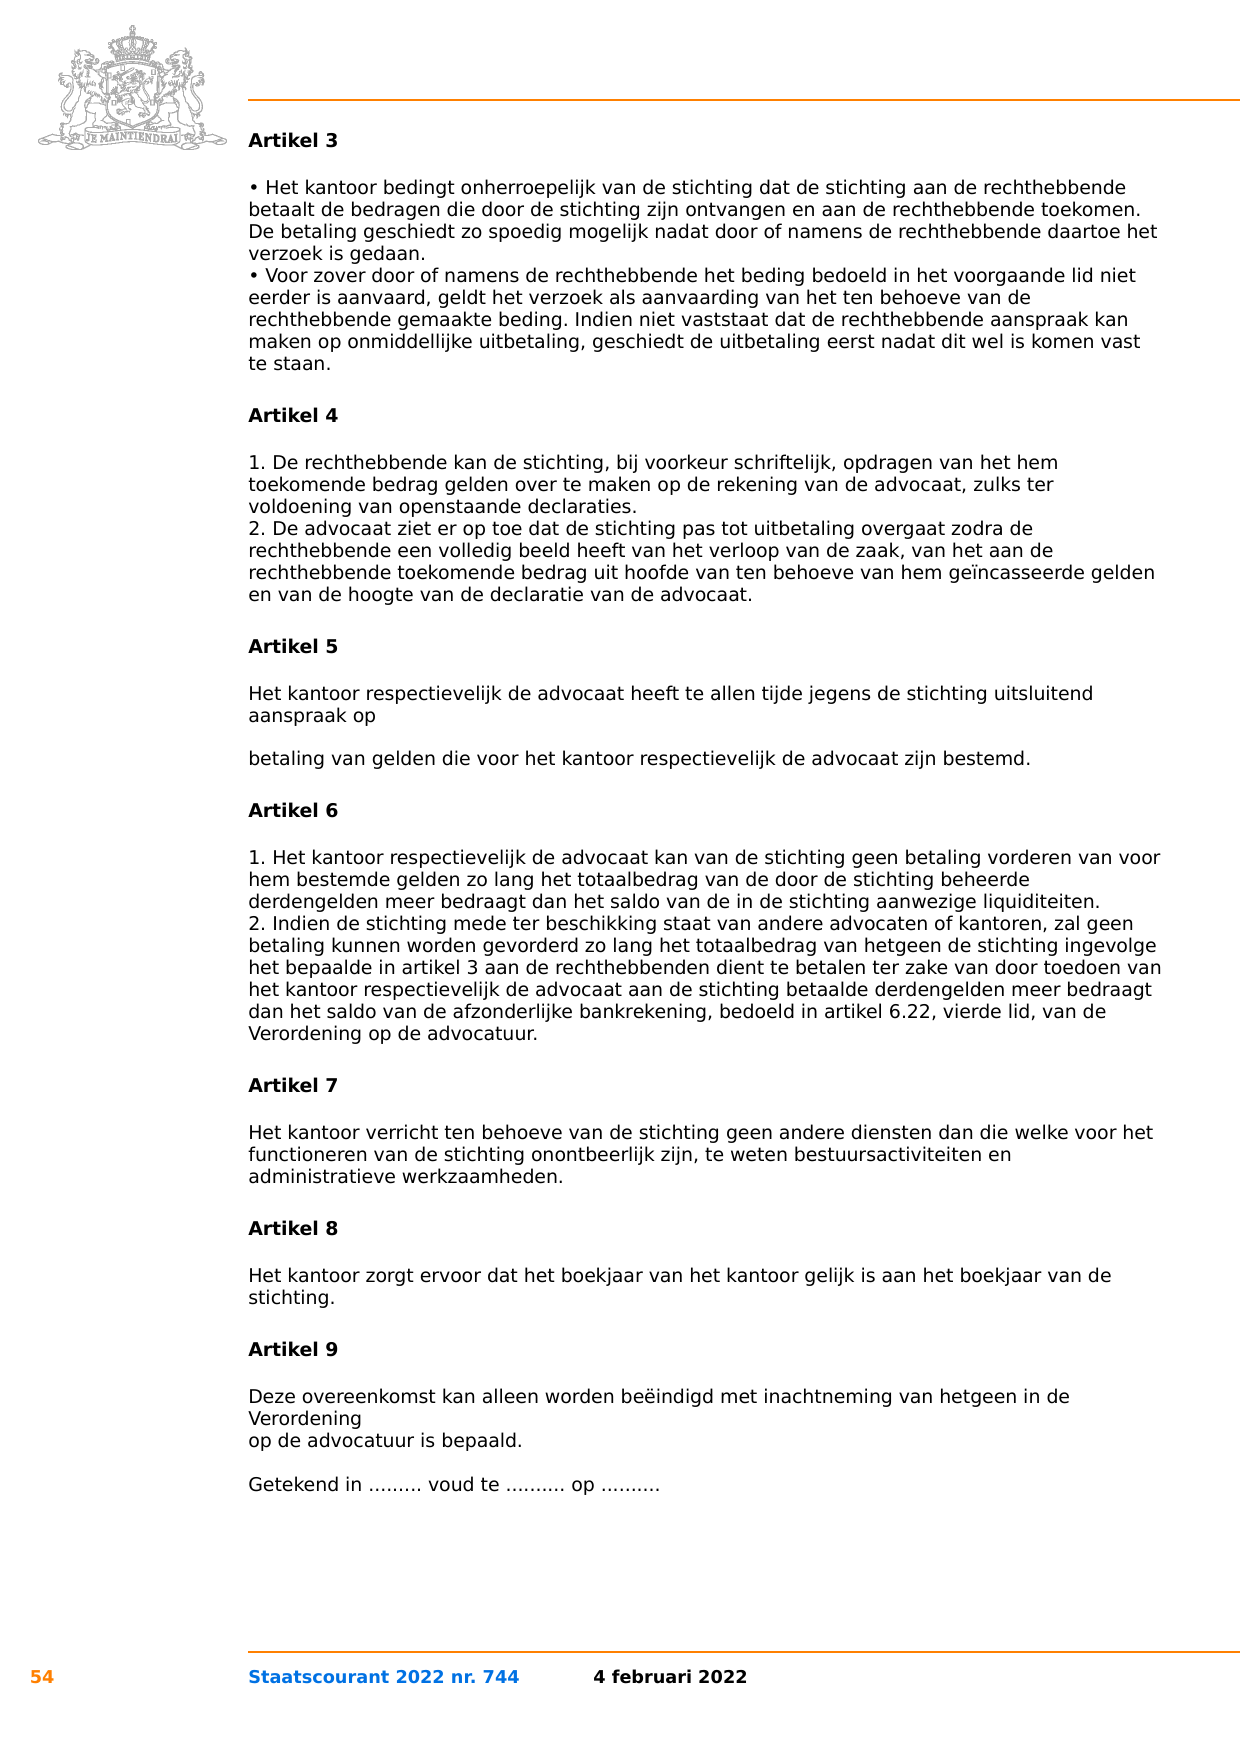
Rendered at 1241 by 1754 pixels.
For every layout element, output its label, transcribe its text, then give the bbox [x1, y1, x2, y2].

subtitle Artikel 8 [248, 1218, 1163, 1240]
text 2. Indien de stichting mede ter beschikking staat van andere advocaten of kantoren, zal geen betaling kunnen worden gevorderd zo lang het totaalbedrag van hetgeen de stichting ingevolge het bepaalde in artikel 3 aan de rechthebbenden dient te betalen ter zake van door toedoen van het kantoor respectievelijk de advocaat aan de stichting betaalde derdengelden meer bedraagt dan het saldo van de afzonderlijke bankrekening, bedoeld in artikel 6.22, vierde lid, van de Verordening op de advocatuur. [248, 913, 1163, 1045]
subtitle Artikel 7 [248, 1075, 1163, 1097]
text op de advocatuur is bepaald. [248, 1430, 1163, 1452]
text Deze overeenkomst kan alleen worden beëindigd met inachtneming van hetgeen in de Verordening [248, 1386, 1163, 1430]
subtitle Artikel 4 [248, 405, 1163, 427]
text 1. Het kantoor respectievelijk de advocaat kan van de stichting geen betaling vorderen van voor hem bestemde gelden zo lang het totaalbedrag van de door de stichting beheerde derdengelden meer bedraagt dan het saldo van de in de stichting aanwezige liquiditeiten. [248, 847, 1163, 913]
subtitle Artikel 9 [248, 1339, 1163, 1361]
subtitle Artikel 5 [248, 636, 1163, 657]
text • Het kantoor bedingt onherroepelijk van de stichting dat de stichting aan de rechthebbende betaalt de bedragen die door de stichting zijn ontvangen en aan de rechthebbende toekomen. De betaling geschiedt zo spoedig mogelijk nadat door of namens de rechthebbende daartoe het verzoek is gedaan. [248, 177, 1163, 265]
picture [38, 25, 227, 150]
subtitle Artikel 6 [248, 800, 1163, 822]
text 2. De advocaat ziet er op toe dat de stichting pas tot uitbetaling overgaat zodra de rechthebbende een volledig beeld heeft van het verloop van de zaak, van het aan de rechthebbende toekomende bedrag uit hoofde van ten behoeve van hem geïncasseerde gelden en van de hoogte van de declaratie van de advocaat. [248, 518, 1163, 606]
text Het kantoor respectievelijk de advocaat heeft te allen tijde jegens de stichting uitsluitend aanspraak op [248, 682, 1163, 726]
text • Voor zover door of namens de rechthebbende het beding bedoeld in het voorgaande lid niet eerder is aanvaard, geldt het verzoek als aanvaarding van het ten behoeve van de rechthebbende gemaakte beding. Indien niet vaststaat dat de rechthebbende aanspraak kan maken op onmiddellijke uitbetaling, geschiedt de uitbetaling eerst nadat dit wel is komen vast te staan. [248, 265, 1163, 375]
subtitle Artikel 3 [248, 130, 1163, 152]
text betaling van gelden die voor het kantoor respectievelijk de advocaat zijn bestemd. [248, 748, 1163, 770]
text 1. De rechthebbende kan de stichting, bij voorkeur schriftelijk, opdragen van het hem toekomende bedrag gelden over te maken op de rekening van de advocaat, zulks ter voldoening van openstaande declaraties. [248, 452, 1163, 518]
text Getekend in ......... voud te .......... op .......... [248, 1474, 1163, 1496]
text Het kantoor verricht ten behoeve van de stichting geen andere diensten dan die welke voor het functioneren van de stichting onontbeerlijk zijn, te weten bestuursactiviteiten en administratieve werkzaamheden. [248, 1122, 1163, 1188]
text Het kantoor zorgt ervoor dat het boekjaar van het kantoor gelijk is aan het boekjaar van de stichting. [248, 1265, 1163, 1309]
